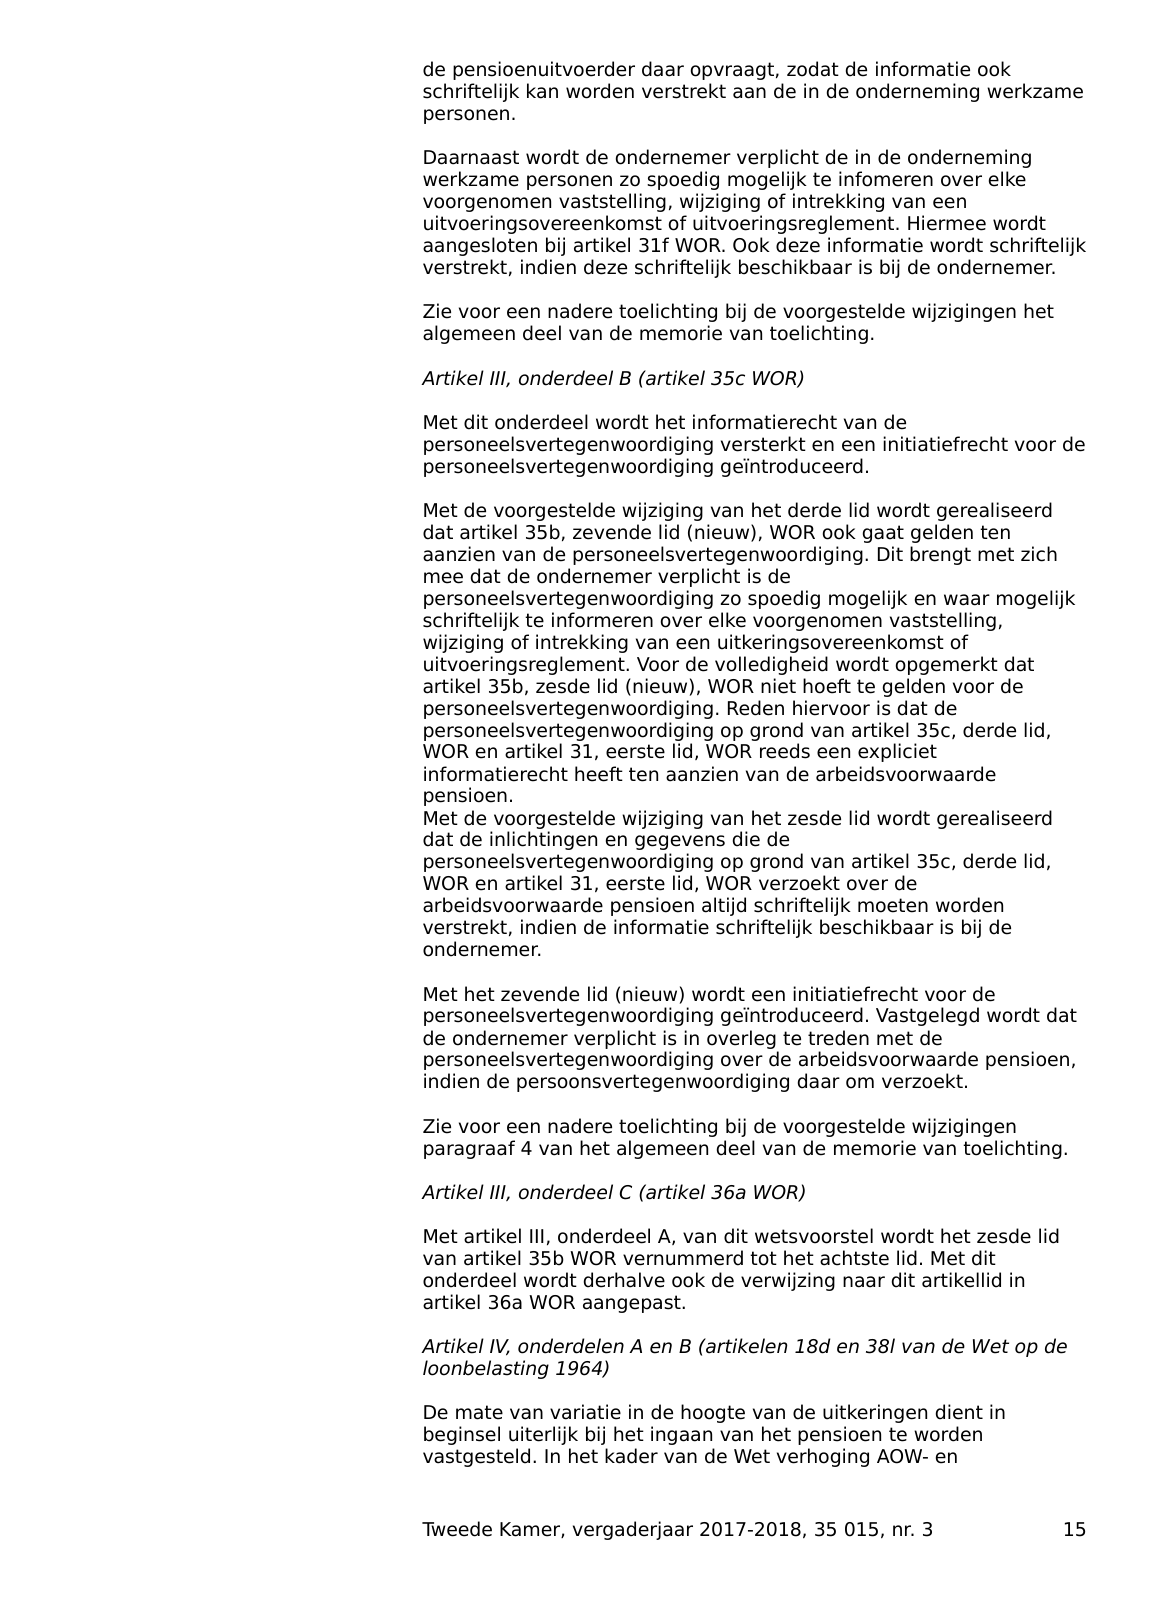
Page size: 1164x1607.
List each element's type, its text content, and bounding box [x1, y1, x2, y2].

text de pensioenuitvoerder daar opvraagt, zodat de informatie ook schriftelijk kan worden verstrekt aan de in de onderneming werkzame personen. [422, 59, 1087, 125]
subtitle Artikel III, onderdeel B (artikel 35c WOR) [422, 367, 1087, 389]
text Met de voorgestelde wijziging van het zesde lid wordt gerealiseerd dat de inlichtingen en gegevens die de personeelsvertegenwoordiging op grond van artikel 35c, derde lid, WOR en artikel 31, eerste lid, WOR verzoekt over de arbeidsvoorwaarde pensioen altijd schriftelijk moeten worden verstrekt, indien de informatie schriftelijk beschikbaar is bij de ondernemer. [422, 807, 1087, 961]
text Met de voorgestelde wijziging van het derde lid wordt gerealiseerd dat artikel 35b, zevende lid (nieuw), WOR ook gaat gelden ten aanzien van de personeelsvertegenwoordiging. Dit brengt met zich mee dat de ondernemer verplicht is de personeelsvertegenwoordiging zo spoedig mogelijk en waar mogelijk schriftelijk te informeren over elke voorgenomen vaststelling, wijziging of intrekking van een uitkeringsovereenkomst of uitvoeringsreglement. Voor de volledigheid wordt opgemerkt dat artikel 35b, zesde lid (nieuw), WOR niet hoeft te gelden voor de personeelsvertegenwoordiging. Reden hiervoor is dat de personeelsvertegenwoordiging op grond van artikel 35c, derde lid, WOR en artikel 31, eerste lid, WOR reeds een expliciet informatierecht heeft ten aanzien van de arbeidsvoorwaarde pensioen. [422, 500, 1087, 807]
text Met dit onderdeel wordt het informatierecht van de personeelsvertegenwoordiging versterkt en een initiatiefrecht voor de personeelsvertegenwoordiging geïntroduceerd. [422, 412, 1087, 477]
text Zie voor een nadere toelichting bij de voorgestelde wijzigingen paragraaf 4 van het algemeen deel van de memorie van toelichting. [422, 1116, 1087, 1159]
subtitle Artikel IV, onderdelen A en B (artikelen 18d en 38l van de Wet op de loonbelasting 1964) [422, 1336, 1087, 1380]
text Met artikel III, onderdeel A, van dit wetsvoorstel wordt het zesde lid van artikel 35b WOR vernummerd tot het achtste lid. Met dit onderdeel wordt derhalve ook de verwijzing naar dit artikellid in artikel 36a WOR aangepast. [422, 1226, 1087, 1314]
subtitle Artikel III, onderdeel C (artikel 36a WOR) [422, 1182, 1087, 1204]
text Daarnaast wordt de ondernemer verplicht de in de onderneming werkzame personen zo spoedig mogelijk te infomeren over elke voorgenomen vaststelling, wijziging of intrekking van een uitvoeringsovereenkomst of uitvoeringsreglement. Hiermee wordt aangesloten bij artikel 31f WOR. Ook deze informatie wordt schriftelijk verstrekt, indien deze schriftelijk beschikbaar is bij de ondernemer. [422, 147, 1087, 279]
text Zie voor een nadere toelichting bij de voorgestelde wijzigingen het algemeen deel van de memorie van toelichting. [422, 301, 1087, 345]
text Met het zevende lid (nieuw) wordt een initiatiefrecht voor de personeelsvertegenwoordiging geïntroduceerd. Vastgelegd wordt dat de ondernemer verplicht is in overleg te treden met de personeelsvertegenwoordiging over de arbeidsvoorwaarde pensioen, indien de persoonsvertegenwoordiging daar om verzoekt. [422, 983, 1087, 1093]
text De mate van variatie in de hoogte van de uitkeringen dient in beginsel uiterlijk bij het ingaan van het pensioen te worden vastgesteld. In het kader van de Wet verhoging AOW- en [422, 1402, 1087, 1468]
